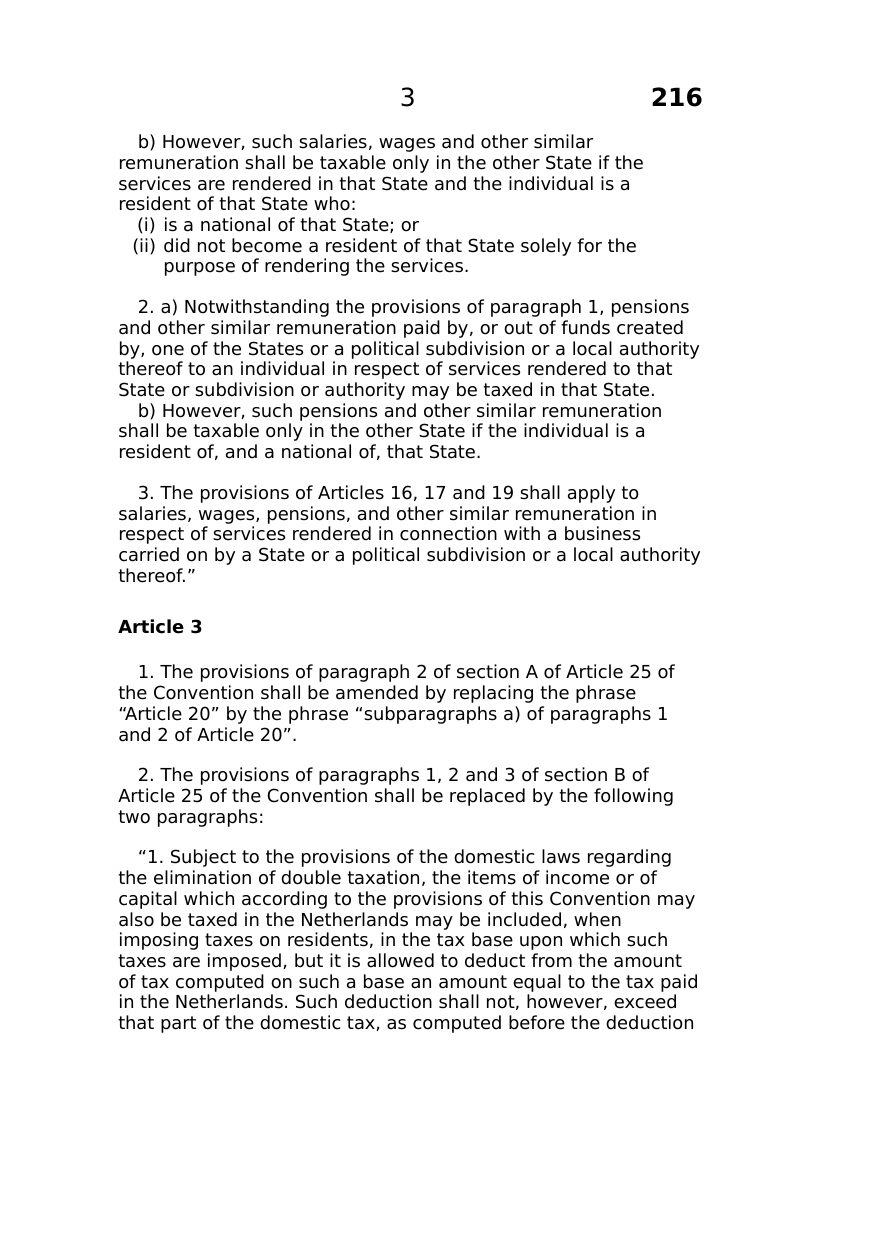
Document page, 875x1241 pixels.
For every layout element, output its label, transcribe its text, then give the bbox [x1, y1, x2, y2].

text (i) is a national of that State; or [118, 215, 703, 236]
text 3. The provisions of Articles 16, 17 and 19 shall apply to salaries, wages, pensions, and other similar remuneration in respect of services rendered in connection with a business carried on by a State or a political subdivision or a local authority thereof.” [118, 483, 703, 586]
text 1. The provisions of paragraph 2 of section A of Article 25 of the Convention shall be amended by replacing the phrase “Article 20” by the phrase “subparagraphs a) of paragraphs 1 and 2 of Article 20”. [118, 662, 703, 745]
text 2. The provisions of paragraphs 1, 2 and 3 of section B of Article 25 of the Convention shall be replaced by the following two paragraphs: [118, 765, 703, 827]
subtitle Article 3 [118, 616, 703, 637]
text (ii) did not become a resident of that State solely for the purpose of rendering the services. [118, 236, 703, 277]
text b) However, such pensions and other similar remuneration shall be taxable only in the other State if the individual is a resident of, and a national of, that State. [118, 401, 703, 463]
text b) However, such salaries, wages and other similar remuneration shall be taxable only in the other State if the services are rendered in that State and the individual is a resident of that State who: [118, 132, 703, 215]
text 2. a) Notwithstanding the provisions of paragraph 1, pensions and other similar remuneration paid by, or out of funds created by, one of the States or a political subdivision or a local authority thereof to an individual in respect of services rendered to that State or subdivision or authority may be taxed in that State. [118, 297, 703, 401]
text “1. Subject to the provisions of the domestic laws regarding the elimination of double taxation, the items of income or of capital which according to the provisions of this Convention may also be taxed in the Netherlands may be included, when imposing taxes on residents, in the tax base upon which such taxes are imposed, but it is allowed to deduct from the amount of tax computed on such a base an amount equal to the tax paid in the Netherlands. Such deduction shall not, however, exceed that part of the domestic tax, as computed before the deduction [118, 847, 703, 1034]
